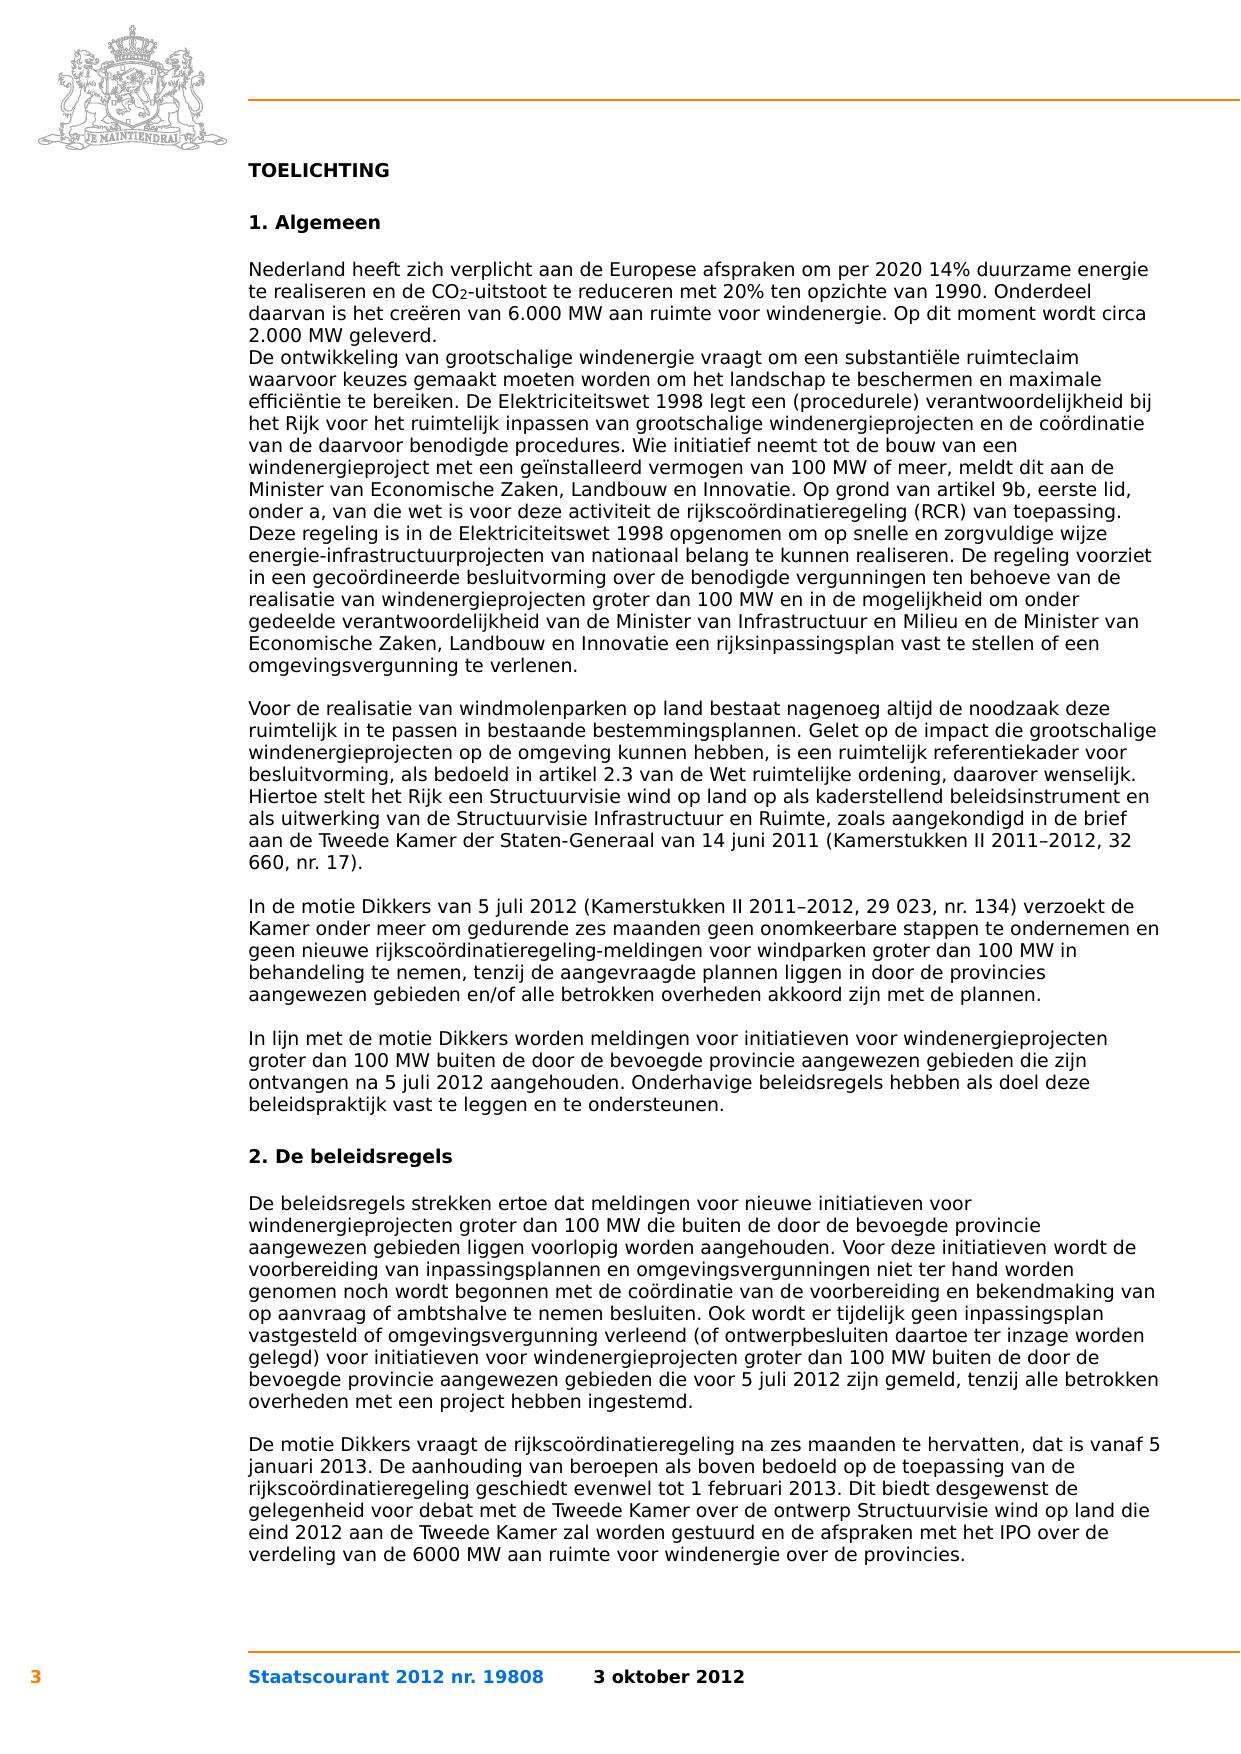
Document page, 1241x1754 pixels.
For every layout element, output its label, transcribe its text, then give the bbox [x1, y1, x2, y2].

text De beleidsregels strekken ertoe dat meldingen voor nieuwe initiatieven voor windenergieprojecten groter dan 100 MW die buiten de door de bevoegde provincie aangewezen gebieden liggen voorlopig worden aangehouden. Voor deze initiatieven wordt de voorbereiding van inpassingsplannen en omgevingsvergunningen niet ter hand worden genomen noch wordt begonnen met de coördinatie van de voorbereiding en bekendmaking van op aanvraag of ambtshalve te nemen besluiten. Ook wordt er tijdelijk geen inpassingsplan vastgesteld of omgevingsvergunning verleend (of ontwerpbesluiten daartoe ter inzage worden gelegd) voor initiatieven voor windenergieprojecten groter dan 100 MW buiten de door de bevoegde provincie aangewezen gebieden die voor 5 juli 2012 zijn gemeld, tenzij alle betrokken overheden met een project hebben ingestemd. [248, 1193, 1163, 1412]
text Nederland heeft zich verplicht aan de Europese afspraken om per 2020 14% duurzame energie te realiseren en de CO2-uitstoot te reduceren met 20% ten opzichte van 1990. Onderdeel daarvan is het creëren van 6.000 MW aan ruimte voor windenergie. Op dit moment wordt circa 2.000 MW geleverd. [248, 259, 1163, 347]
text In de motie Dikkers van 5 juli 2012 (Kamerstukken II 2011–2012, 29 023, nr. 134) verzoekt de Kamer onder meer om gedurende zes maanden geen onomkeerbare stappen te ondernemen en geen nieuwe rijkscoördinatieregeling-meldingen voor windparken groter dan 100 MW in behandeling te nemen, tenzij de aangevraagde plannen liggen in door de provincies aangewezen gebieden en/of alle betrokken overheden akkoord zijn met de plannen. [248, 896, 1163, 1006]
subtitle 1. Algemeen [248, 212, 1163, 234]
subtitle TOELICHTING [248, 160, 1163, 182]
subtitle 2. De beleidsregels [248, 1146, 1163, 1168]
picture [38, 25, 227, 150]
text De ontwikkeling van grootschalige windenergie vraagt om een substantiële ruimteclaim waarvoor keuzes gemaakt moeten worden om het landschap te beschermen en maximale efficiëntie te bereiken. De Elektriciteitswet 1998 legt een (procedurele) verantwoordelijkheid bij het Rijk voor het ruimtelijk inpassen van grootschalige windenergieprojecten en de coördinatie van de daarvoor benodigde procedures. Wie initiatief neemt tot de bouw van een windenergieproject met een geïnstalleerd vermogen van 100 MW of meer, meldt dit aan de Minister van Economische Zaken, Landbouw en Innovatie. Op grond van artikel 9b, eerste lid, onder a, van die wet is voor deze activiteit de rijkscoördinatieregeling (RCR) van toepassing. Deze regeling is in de Elektriciteitswet 1998 opgenomen om op snelle en zorgvuldige wijze energie-infrastructuurprojecten van nationaal belang te kunnen realiseren. De regeling voorziet in een gecoördineerde besluitvorming over de benodigde vergunningen ten behoeve van de realisatie van windenergieprojecten groter dan 100 MW en in de mogelijkheid om onder gedeelde verantwoordelijkheid van de Minister van Infrastructuur en Milieu en de Minister van Economische Zaken, Landbouw en Innovatie een rijksinpassingsplan vast te stellen of een omgevingsvergunning te verlenen. [248, 347, 1163, 676]
text De motie Dikkers vraagt de rijkscoördinatieregeling na zes maanden te hervatten, dat is vanaf 5 januari 2013. De aanhouding van beroepen als boven bedoeld op de toepassing van de rijkscoördinatieregeling geschiedt evenwel tot 1 februari 2013. Dit biedt desgewenst de gelegenheid voor debat met de Tweede Kamer over de ontwerp Structuurvisie wind op land die eind 2012 aan de Tweede Kamer zal worden gestuurd en de afspraken met het IPO over de verdeling van de 6000 MW aan ruimte voor windenergie over de provincies. [248, 1434, 1163, 1566]
text In lijn met de motie Dikkers worden meldingen voor initiatieven voor windenergieprojecten groter dan 100 MW buiten de door de bevoegde provincie aangewezen gebieden die zijn ontvangen na 5 juli 2012 aangehouden. Onderhavige beleidsregels hebben als doel deze beleidspraktijk vast te leggen en te ondersteunen. [248, 1028, 1163, 1116]
text Voor de realisatie van windmolenparken op land bestaat nagenoeg altijd de noodzaak deze ruimtelijk in te passen in bestaande bestemmingsplannen. Gelet op de impact die grootschalige windenergieprojecten op de omgeving kunnen hebben, is een ruimtelijk referentiekader voor besluitvorming, als bedoeld in artikel 2.3 van de Wet ruimtelijke ordening, daarover wenselijk. Hiertoe stelt het Rijk een Structuurvisie wind op land op als kaderstellend beleidsinstrument en als uitwerking van de Structuurvisie Infrastructuur en Ruimte, zoals aangekondigd in de brief aan de Tweede Kamer der Staten-Generaal van 14 juni 2011 (Kamerstukken II 2011–2012, 32 660, nr. 17). [248, 698, 1163, 874]
